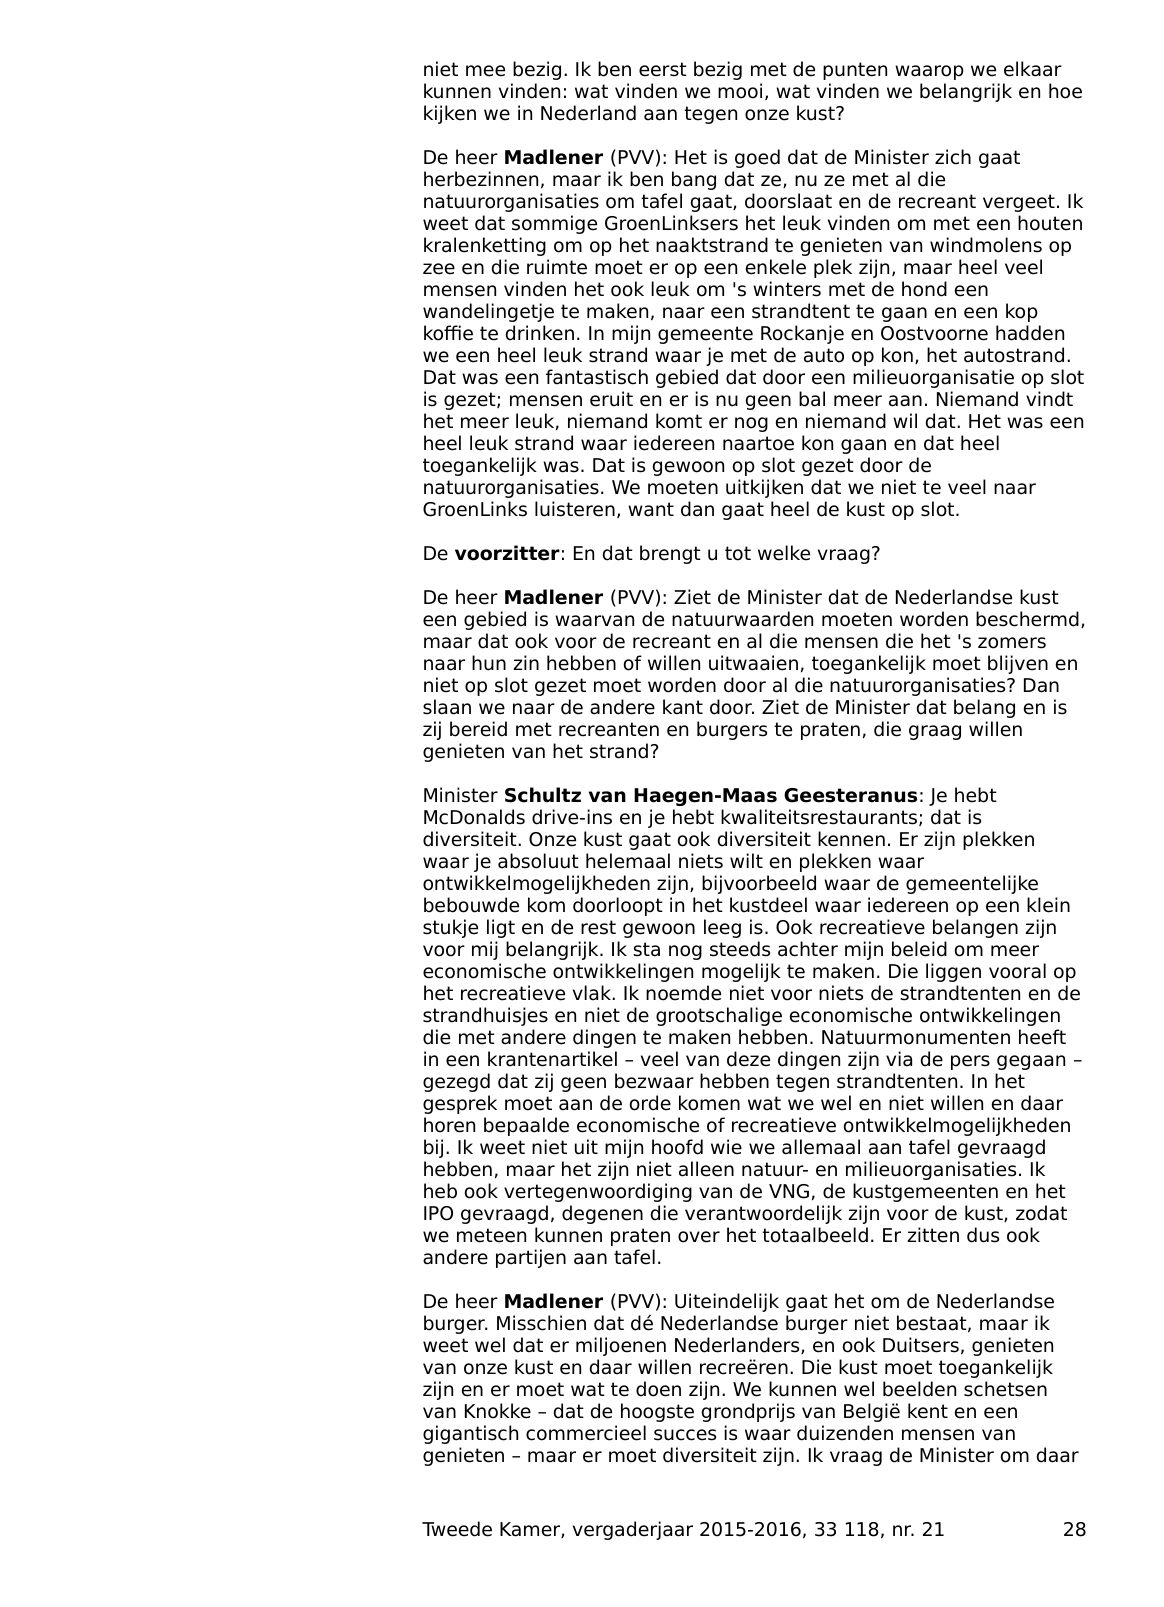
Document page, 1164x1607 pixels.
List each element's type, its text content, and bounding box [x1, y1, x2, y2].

text De heer Madlener (PVV): Ziet de Minister dat de Nederlandse kust een gebied is waarvan de natuurwaarden moeten worden beschermd, maar dat ook voor de recreant en al die mensen die het 's zomers naar hun zin hebben of willen uitwaaien, toegankelijk moet blijven en niet op slot gezet moet worden door al die natuurorganisaties? Dan slaan we naar de andere kant door. Ziet de Minister dat belang en is zij bereid met recreanten en burgers te praten, die graag willen genieten van het strand? [422, 587, 1087, 763]
text Minister Schultz van Haegen-Maas Geesteranus: Je hebt McDonalds drive-ins en je hebt kwaliteitsrestaurants; dat is diversiteit. Onze kust gaat ook diversiteit kennen. Er zijn plekken waar je absoluut helemaal niets wilt en plekken waar ontwikkelmogelijkheden zijn, bijvoorbeeld waar de gemeentelijke bebouwde kom doorloopt in het kustdeel waar iedereen op een klein stukje ligt en de rest gewoon leeg is. Ook recreatieve belangen zijn voor mij belangrijk. Ik sta nog steeds achter mijn beleid om meer economische ontwikkelingen mogelijk te maken. Die liggen vooral op het recreatieve vlak. Ik noemde niet voor niets de strandtenten en de strandhuisjes en niet de grootschalige economische ontwikkelingen die met andere dingen te maken hebben. Natuurmonumenten heeft in een krantenartikel – veel van deze dingen zijn via de pers gegaan – gezegd dat zij geen bezwaar hebben tegen strandtenten. In het gesprek moet aan de orde komen wat we wel en niet willen en daar horen bepaalde economische of recreatieve ontwikkelmogelijkheden bij. Ik weet niet uit mijn hoofd wie we allemaal aan tafel gevraagd hebben, maar het zijn niet alleen natuur- en milieuorganisaties. Ik heb ook vertegenwoordiging van de VNG, de kustgemeenten en het IPO gevraagd, degenen die verantwoordelijk zijn voor de kust, zodat we meteen kunnen praten over het totaalbeeld. Er zitten dus ook andere partijen aan tafel. [422, 785, 1087, 1269]
text niet mee bezig. Ik ben eerst bezig met de punten waarop we elkaar kunnen vinden: wat vinden we mooi, wat vinden we belangrijk en hoe kijken we in Nederland aan tegen onze kust? [422, 59, 1087, 125]
text De heer Madlener (PVV): Het is goed dat de Minister zich gaat herbezinnen, maar ik ben bang dat ze, nu ze met al die natuurorganisaties om tafel gaat, doorslaat en de recreant vergeet. Ik weet dat sommige GroenLinksers het leuk vinden om met een houten kralenketting om op het naaktstrand te genieten van windmolens op zee en die ruimte moet er op een enkele plek zijn, maar heel veel mensen vinden het ook leuk om 's winters met de hond een wandelingetje te maken, naar een strandtent te gaan en een kop koffie te drinken. In mijn gemeente Rockanje en Oostvoorne hadden we een heel leuk strand waar je met de auto op kon, het autostrand. Dat was een fantastisch gebied dat door een milieuorganisatie op slot is gezet; mensen eruit en er is nu geen bal meer aan. Niemand vindt het meer leuk, niemand komt er nog en niemand wil dat. Het was een heel leuk strand waar iedereen naartoe kon gaan en dat heel toegankelijk was. Dat is gewoon op slot gezet door de natuurorganisaties. We moeten uitkijken dat we niet te veel naar GroenLinks luisteren, want dan gaat heel de kust op slot. [422, 147, 1087, 521]
text De heer Madlener (PVV): Uiteindelijk gaat het om de Nederlandse burger. Misschien dat dé Nederlandse burger niet bestaat, maar ik weet wel dat er miljoenen Nederlanders, en ook Duitsers, genieten van onze kust en daar willen recreëren. Die kust moet toegankelijk zijn en er moet wat te doen zijn. We kunnen wel beelden schetsen van Knokke – dat de hoogste grondprijs van België kent en een gigantisch commercieel succes is waar duizenden mensen van genieten – maar er moet diversiteit zijn. Ik vraag de Minister om daar [422, 1291, 1087, 1467]
text De voorzitter: En dat brengt u tot welke vraag? [422, 543, 1087, 565]
